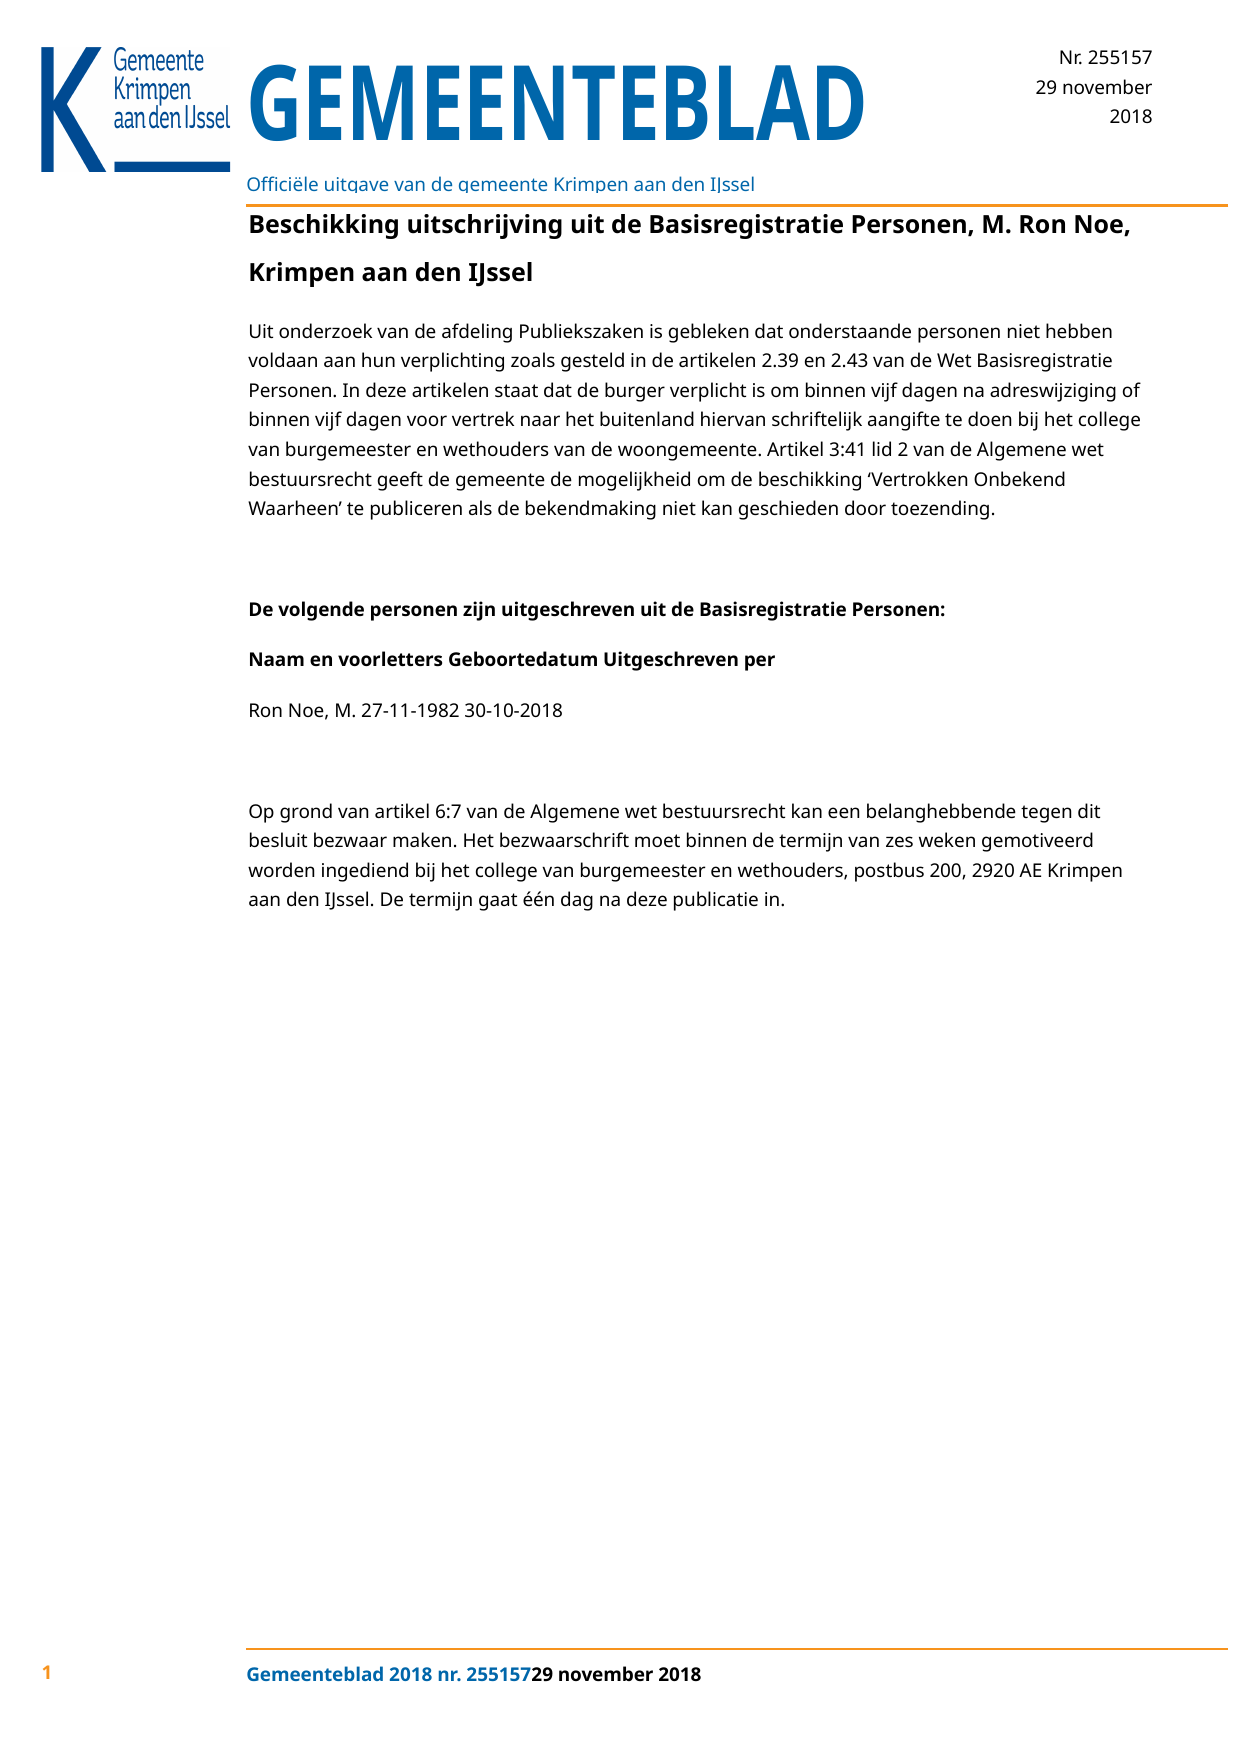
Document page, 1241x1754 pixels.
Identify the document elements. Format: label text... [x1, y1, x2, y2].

text Uit onderzoek van de afdeling Publiekszaken is gebleken dat onderstaande personen niet hebben voldaan aan hun verplichting zoals gesteld in de artikelen 2.39 en 2.43 van de Wet Basisregistratie Personen. In deze artikelen staat dat de burger verplicht is om binnen vijf dagen na adreswijziging of binnen vijf dagen voor vertrek naar het buitenland hiervan schriftelijk aangifte te doen bij het college van burgemeester en wethouders van de woongemeente. Artikel 3:41 lid 2 van de Algemene wet bestuursrecht geeft de gemeente de mogelijkheid om de beschikking ‘Vertrokken Onbekend Waarheen’ te publiceren als de bekendmaking niet kan geschieden door toezending. [248, 318, 1152, 521]
text Op grond van artikel 6:7 van de Algemene wet bestuursrecht kan een belanghebbende tegen dit besluit bezwaar maken. Het bezwaarschrift moet binnen de termijn van zes weken gemotiveerd worden ingediend bij het college van burgemeester en wethouders, postbus 200, 2920 AE Krimpen aan den IJssel. De termijn gaat één dag na deze publicatie in. [248, 798, 1152, 912]
text De volgende personen zijn uitgeschreven uit de Basisregistratie Personen: [248, 596, 1152, 622]
text Beschikking uitschrijving uit de Basisregistratie Personen, M. Ron Noe, Krimpen aan den IJssel [248, 207, 1152, 288]
text Naam en voorletters Geboortedatum Uitgeschreven per [248, 647, 1152, 672]
picture [41, 47, 231, 172]
text Ron Noe, M. 27-11-1982 30-10-2018 [248, 697, 1152, 723]
